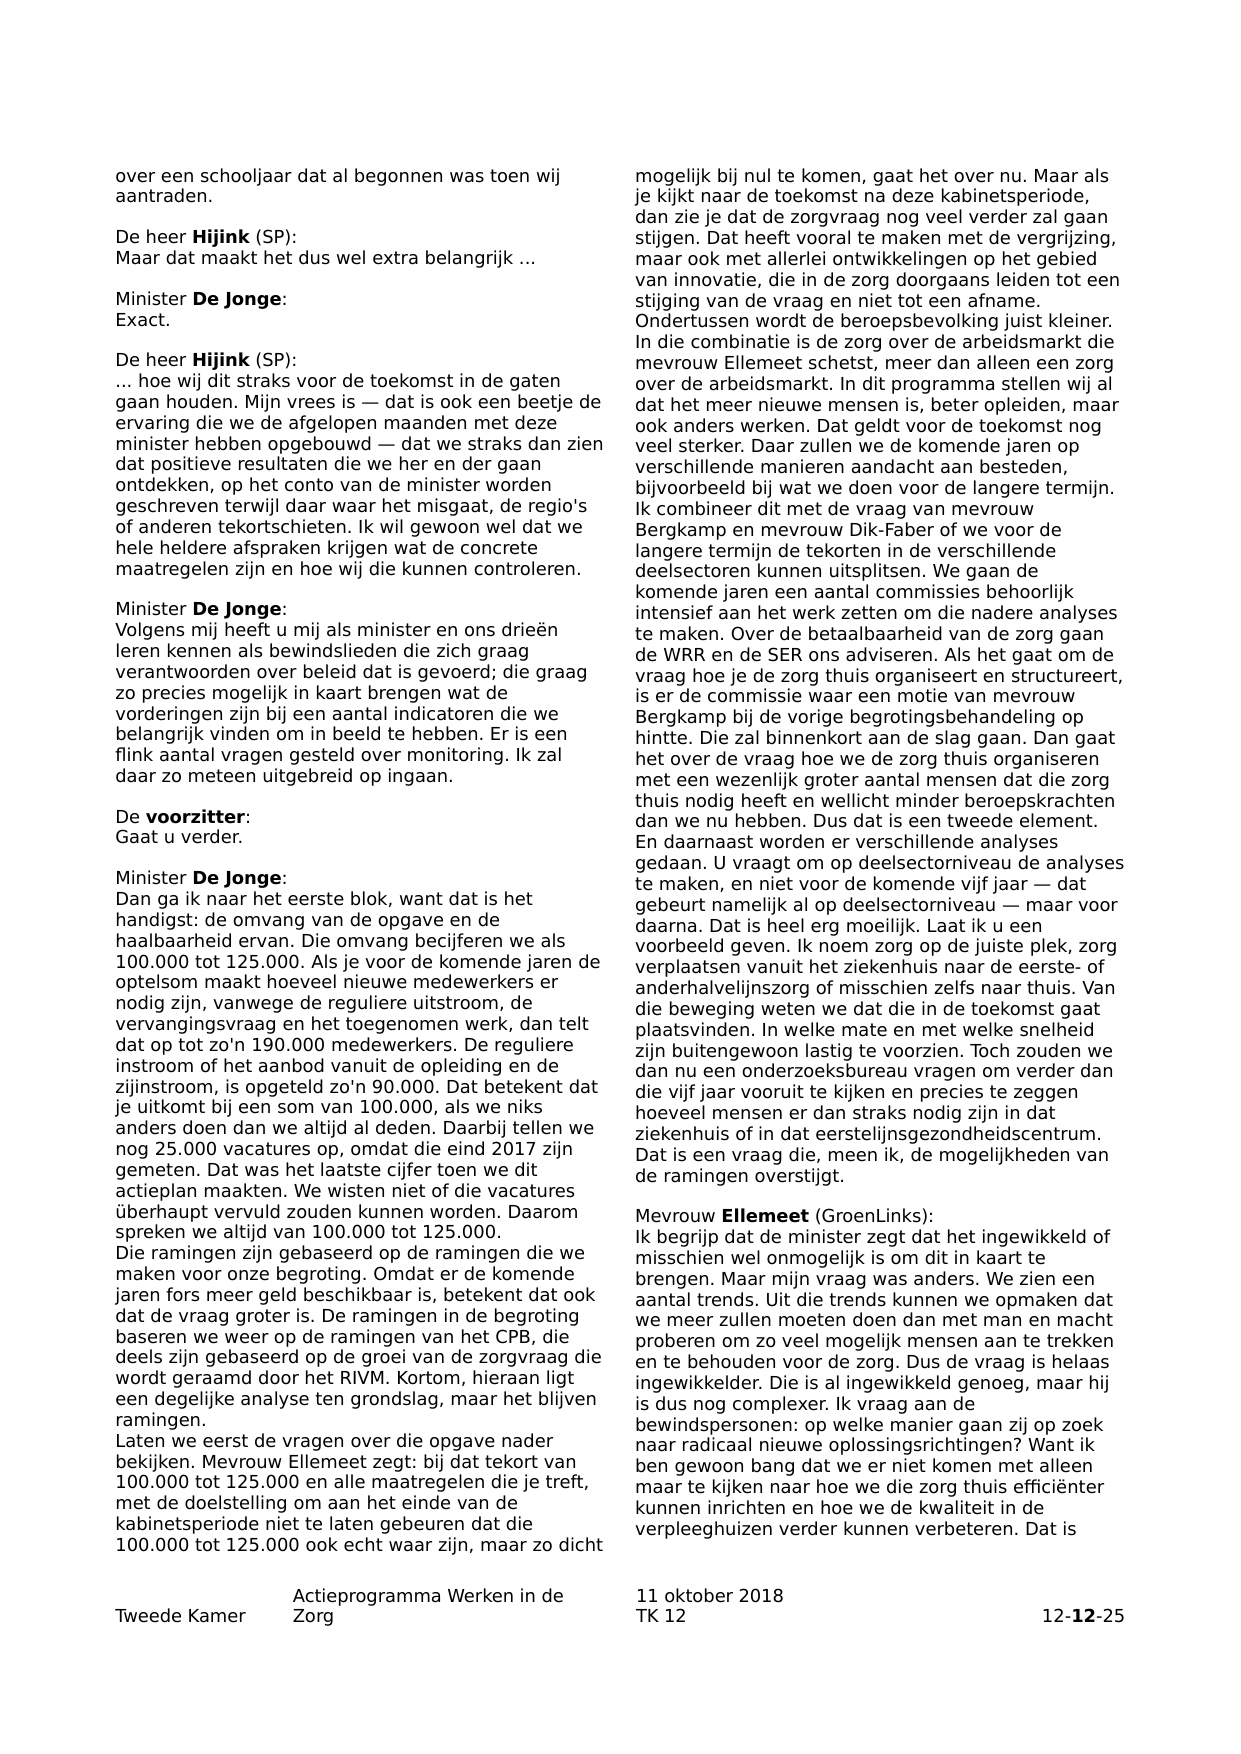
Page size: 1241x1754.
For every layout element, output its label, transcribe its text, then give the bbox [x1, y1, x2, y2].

text Mevrouw Ellemeet (GroenLinks): [635, 1206, 1125, 1227]
text ... hoe wij dit straks voor de toekomst in de gaten gaan houden. Mijn vrees is — dat is ook een beetje de ervaring die we de afgelopen maanden met deze minister hebben opgebouwd — dat we straks dan zien dat positieve resultaten die we her en der gaan ontdekken, op het conto van de minister worden geschreven terwijl daar waar het misgaat, de regio's of anderen tekortschieten. Ik wil gewoon wel dat we hele heldere afspraken krijgen wat de concrete maatregelen zijn en hoe wij die kunnen controleren. [115, 371, 605, 579]
text Die ramingen zijn gebaseerd op de ramingen die we maken voor onze begroting. Omdat er de komende jaren fors meer geld beschikbaar is, betekent dat ook dat de vraag groter is. De ramingen in de begroting baseren we weer op de ramingen van het CPB, die deels zijn gebaseerd op de groei van de zorgvraag die wordt geraamd door het RIVM. Kortom, hieraan ligt een degelijke analyse ten grondslag, maar het blijven ramingen. [115, 1243, 605, 1431]
text mogelijk bij nul te komen, gaat het over nu. Maar als je kijkt naar de toekomst na deze kabinetsperiode, dan zie je dat de zorgvraag nog veel verder zal gaan stijgen. Dat heeft vooral te maken met de vergrijzing, maar ook met allerlei ontwikkelingen op het gebied van innovatie, die in de zorg doorgaans leiden tot een stijging van de vraag en niet tot een afname. Ondertussen wordt de beroepsbevolking juist kleiner. [635, 165, 1125, 332]
text De heer Hijink (SP): [115, 350, 605, 371]
text Gaat u verder. [115, 827, 605, 848]
text Dan ga ik naar het eerste blok, want dat is het handigst: de omvang van de opgave en de haalbaarheid ervan. Die omvang becijferen we als 100.000 tot 125.000. Als je voor de komende jaren de optelsom maakt hoeveel nieuwe medewerkers er nodig zijn, vanwege de reguliere uitstroom, de vervangingsvraag en het toegenomen werk, dan telt dat op tot zo'n 190.000 medewerkers. De reguliere instroom of het aanbod vanuit de opleiding en de zijinstroom, is opgeteld zo'n 90.000. Dat betekent dat je uitkomt bij een som van 100.000, als we niks anders doen dan we altijd al deden. Daarbij tellen we nog 25.000 vacatures op, omdat die eind 2017 zijn gemeten. Dat was het laatste cijfer toen we dit actieplan maakten. We wisten niet of die vacatures überhaupt vervuld zouden kunnen worden. Daarom spreken we altijd van 100.000 tot 125.000. [115, 889, 605, 1243]
text Exact. [115, 309, 605, 330]
text De voorzitter: [115, 807, 605, 827]
text Ik begrijp dat de minister zegt dat het ingewikkeld of misschien wel onmogelijk is om dit in kaart te brengen. Maar mijn vraag was anders. We zien een aantal trends. Uit die trends kunnen we opmaken dat we meer zullen moeten doen dan met man en macht proberen om zo veel mogelijk mensen aan te trekken en te behouden voor de zorg. Dus de vraag is helaas ingewikkelder. Die is al ingewikkeld genoeg, maar hij is dus nog complexer. Ik vraag aan de bewindspersonen: op welke manier gaan zij op zoek naar radicaal nieuwe oplossingsrichtingen? Want ik ben gewoon bang dat we er niet komen met alleen maar te kijken naar hoe we die zorg thuis efficiënter kunnen inrichten en hoe we de kwaliteit in de verpleeghuizen verder kunnen verbeteren. Dat is [635, 1227, 1125, 1539]
text Volgens mij heeft u mij als minister en ons drieën leren kennen als bewindslieden die zich graag verantwoorden over beleid dat is gevoerd; die graag zo precies mogelijk in kaart brengen wat de vorderingen zijn bij een aantal indicatoren die we belangrijk vinden om in beeld te hebben. Er is een flink aantal vragen gesteld over monitoring. Ik zal daar zo meteen uitgebreid op ingaan. [115, 620, 605, 787]
text Minister De Jonge: [115, 288, 605, 309]
text over een schooljaar dat al begonnen was toen wij aantraden. [115, 165, 605, 207]
text In die combinatie is de zorg over de arbeidsmarkt die mevrouw Ellemeet schetst, meer dan alleen een zorg over de arbeidsmarkt. In dit programma stellen wij al dat het meer nieuwe mensen is, beter opleiden, maar ook anders werken. Dat geldt voor de toekomst nog veel sterker. Daar zullen we de komende jaren op verschillende manieren aandacht aan besteden, bijvoorbeeld bij wat we doen voor de langere termijn. [635, 332, 1125, 499]
text Minister De Jonge: [115, 868, 605, 889]
text Ik combineer dit met de vraag van mevrouw Bergkamp en mevrouw Dik-Faber of we voor de langere termijn de tekorten in de verschillende deelsectoren kunnen uitsplitsen. We gaan de komende jaren een aantal commissies behoorlijk intensief aan het werk zetten om die nadere analyses te maken. Over de betaalbaarheid van de zorg gaan de WRR en de SER ons adviseren. Als het gaat om de vraag hoe je de zorg thuis organiseert en structureert, is er de commissie waar een motie van mevrouw Bergkamp bij de vorige begrotingsbehandeling op hintte. Die zal binnenkort aan de slag gaan. Dan gaat het over de vraag hoe we de zorg thuis organiseren met een wezenlijk groter aantal mensen dat die zorg thuis nodig heeft en wellicht minder beroepskrachten dan we nu hebben. Dus dat is een tweede element. En daarnaast worden er verschillende analyses gedaan. U vraagt om op deelsectorniveau de analyses te maken, en niet voor de komende vijf jaar — dat gebeurt namelijk al op deelsectorniveau — maar voor daarna. Dat is heel erg moeilijk. Laat ik u een voorbeeld geven. Ik noem zorg op de juiste plek, zorg verplaatsen vanuit het ziekenhuis naar de eerste- of anderhalvelijnszorg of misschien zelfs naar thuis. Van die beweging weten we dat die in de toekomst gaat plaatsvinden. In welke mate en met welke snelheid zijn buitengewoon lastig te voorzien. Toch zouden we dan nu een onderzoeksbureau vragen om verder dan die vijf jaar vooruit te kijken en precies te zeggen hoeveel mensen er dan straks nodig zijn in dat ziekenhuis of in dat eerstelijnsgezondheidscentrum. Dat is een vraag die, meen ik, de mogelijkheden van de ramingen overstijgt. [635, 499, 1125, 1186]
text Minister De Jonge: [115, 599, 605, 620]
text De heer Hijink (SP): [115, 227, 605, 248]
text Maar dat maakt het dus wel extra belangrijk ... [115, 248, 605, 268]
text Laten we eerst de vragen over die opgave nader bekijken. Mevrouw Ellemeet zegt: bij dat tekort van 100.000 tot 125.000 en alle maatregelen die je treft, met de doelstelling om aan het einde van de kabinetsperiode niet te laten gebeuren dat die 100.000 tot 125.000 ook echt waar zijn, maar zo dicht [115, 1431, 605, 1556]
